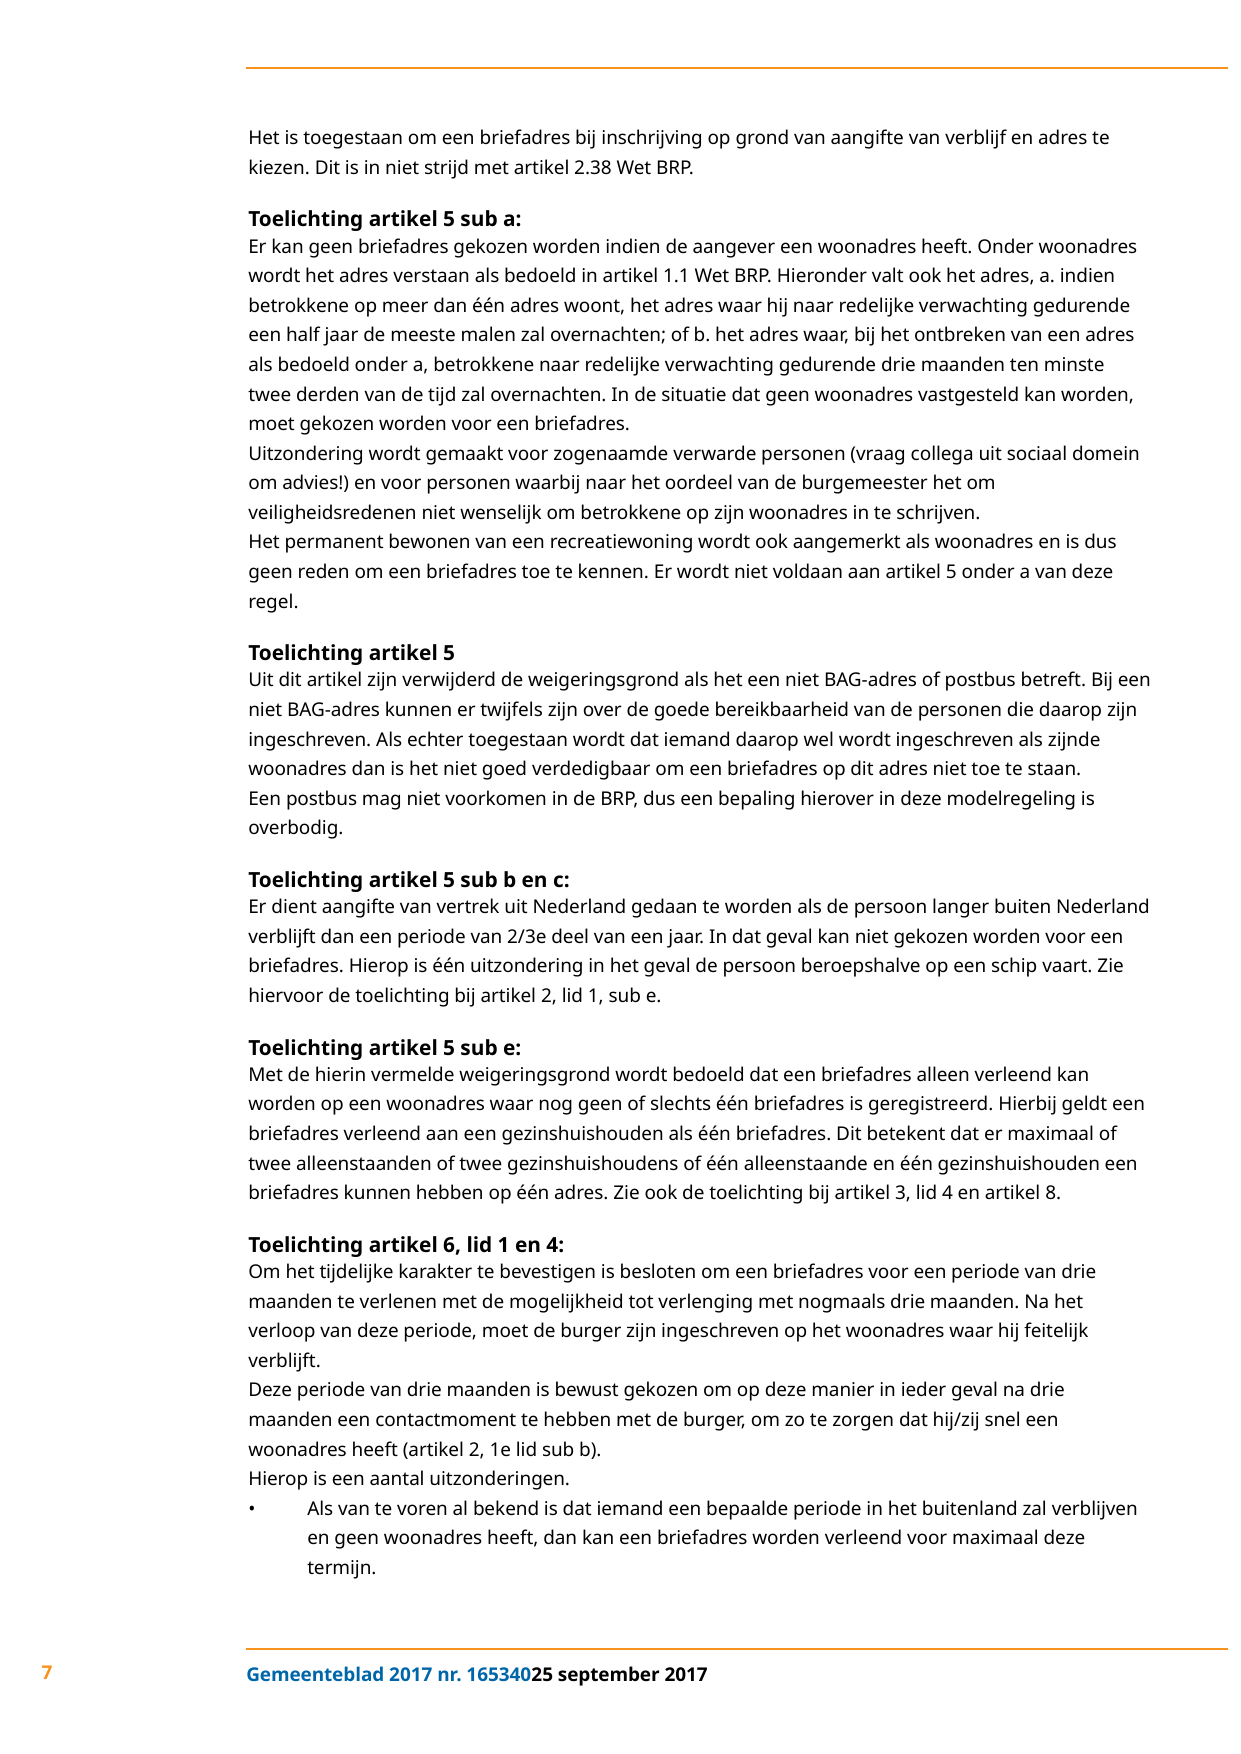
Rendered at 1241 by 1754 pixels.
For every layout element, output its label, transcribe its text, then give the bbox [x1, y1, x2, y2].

text Het is toegestaan om een briefadres bij inschrijving op grond van aangifte van verblijf en adres te kiezen. Dit is in niet strijd met artikel 2.38 Wet BRP. [248, 124, 1152, 180]
text Toelichting artikel 6, lid 1 en 4: [248, 1230, 1152, 1258]
picture [41, 47, 231, 172]
text Het permanent bewonen van een recreatiewoning wordt ook aangemerkt als woonadres en is dus geen reden om een briefadres toe te kennen. Er wordt niet voldaan aan artikel 5 onder a van deze regel. [248, 529, 1152, 613]
text Met de hierin vermelde weigeringsgrond wordt bedoeld dat een briefadres alleen verleend kan worden op een woonadres waar nog geen of slechts één briefadres is geregistreerd. Hierbij geldt een briefadres verleend aan een gezinshuishouden als één briefadres. Dit betekent dat er maximaal of twee alleenstaanden of twee gezinshuishoudens of één alleenstaande en één gezinshuishouden een briefadres kunnen hebben op één adres. Zie ook de toelichting bij artikel 3, lid 4 en artikel 8. [248, 1061, 1152, 1205]
text Toelichting artikel 5 sub b en c: [248, 865, 1152, 893]
list Als van te voren al bekend is dat iemand een bepaalde periode in het buitenland zal verblijven en geen woonadres heeft, dan kan een briefadres worden verleend voor maximaal deze termijn. [248, 1495, 1152, 1580]
text Een postbus mag niet voorkomen in de BRP, dus een bepaling hierover in deze modelregeling is overbodig. [248, 785, 1152, 840]
text Er dient aangifte van vertrek uit Nederland gedaan te worden als de persoon langer buiten Nederland verblijft dan een periode van 2/3e deel van een jaar. In dat geval kan niet gekozen worden voor een briefadres. Hierop is één uitzondering in het geval de persoon beroepshalve op een schip vaart. Zie hiervoor de toelichting bij artikel 2, lid 1, sub e. [248, 893, 1152, 1008]
text Hierop is een aantal uitzonderingen. [248, 1465, 1152, 1491]
text Deze periode van drie maanden is bewust gekozen om op deze manier in ieder geval na drie maanden een contactmoment te hebben met de burger, om zo te zorgen dat hij/zij snel een woonadres heeft (artikel 2, 1e lid sub b). [248, 1377, 1152, 1461]
text Uitzondering wordt gemaakt voor zogenaamde verwarde personen (vraag collega uit sociaal domein om advies!) en voor personen waarbij naar het oordeel van de burgemeester het om veiligheidsredenen niet wenselijk om betrokkene op zijn woonadres in te schrijven. [248, 440, 1152, 525]
text Om het tijdelijke karakter te bevestigen is besloten om een briefadres voor een periode van drie maanden te verlenen met de mogelijkheid tot verlenging met nogmaals drie maanden. Na het verloop van deze periode, moet de burger zijn ingeschreven op het woonadres waar hij feitelijk verblijft. [248, 1258, 1152, 1373]
text Toelichting artikel 5 [248, 638, 1152, 667]
text Toelichting artikel 5 sub e: [248, 1033, 1152, 1061]
text Uit dit artikel zijn verwijderd de weigeringsgrond als het een niet BAG-adres of postbus betreft. Bij een niet BAG-adres kunnen er twijfels zijn over de goede bereikbaarheid van de personen die daarop zijn ingeschreven. Als echter toegestaan wordt dat iemand daarop wel wordt ingeschreven als zijnde woonadres dan is het niet goed verdedigbaar om een briefadres op dit adres niet toe te staan. [248, 667, 1152, 781]
text Toelichting artikel 5 sub a: [248, 204, 1152, 233]
text Er kan geen briefadres gekozen worden indien de aangever een woonadres heeft. Onder woonadres wordt het adres verstaan als bedoeld in artikel 1.1 Wet BRP. Hieronder valt ook het adres, a. indien betrokkene op meer dan één adres woont, het adres waar hij naar redelijke verwachting gedurende een half jaar de meeste malen zal overnachten; of b. het adres waar, bij het ontbreken van een adres als bedoeld onder a, betrokkene naar redelijke verwachting gedurende drie maanden ten minste twee derden van de tijd zal overnachten. In de situatie dat geen woonadres vastgesteld kan worden, moet gekozen worden voor een briefadres. [248, 233, 1152, 436]
